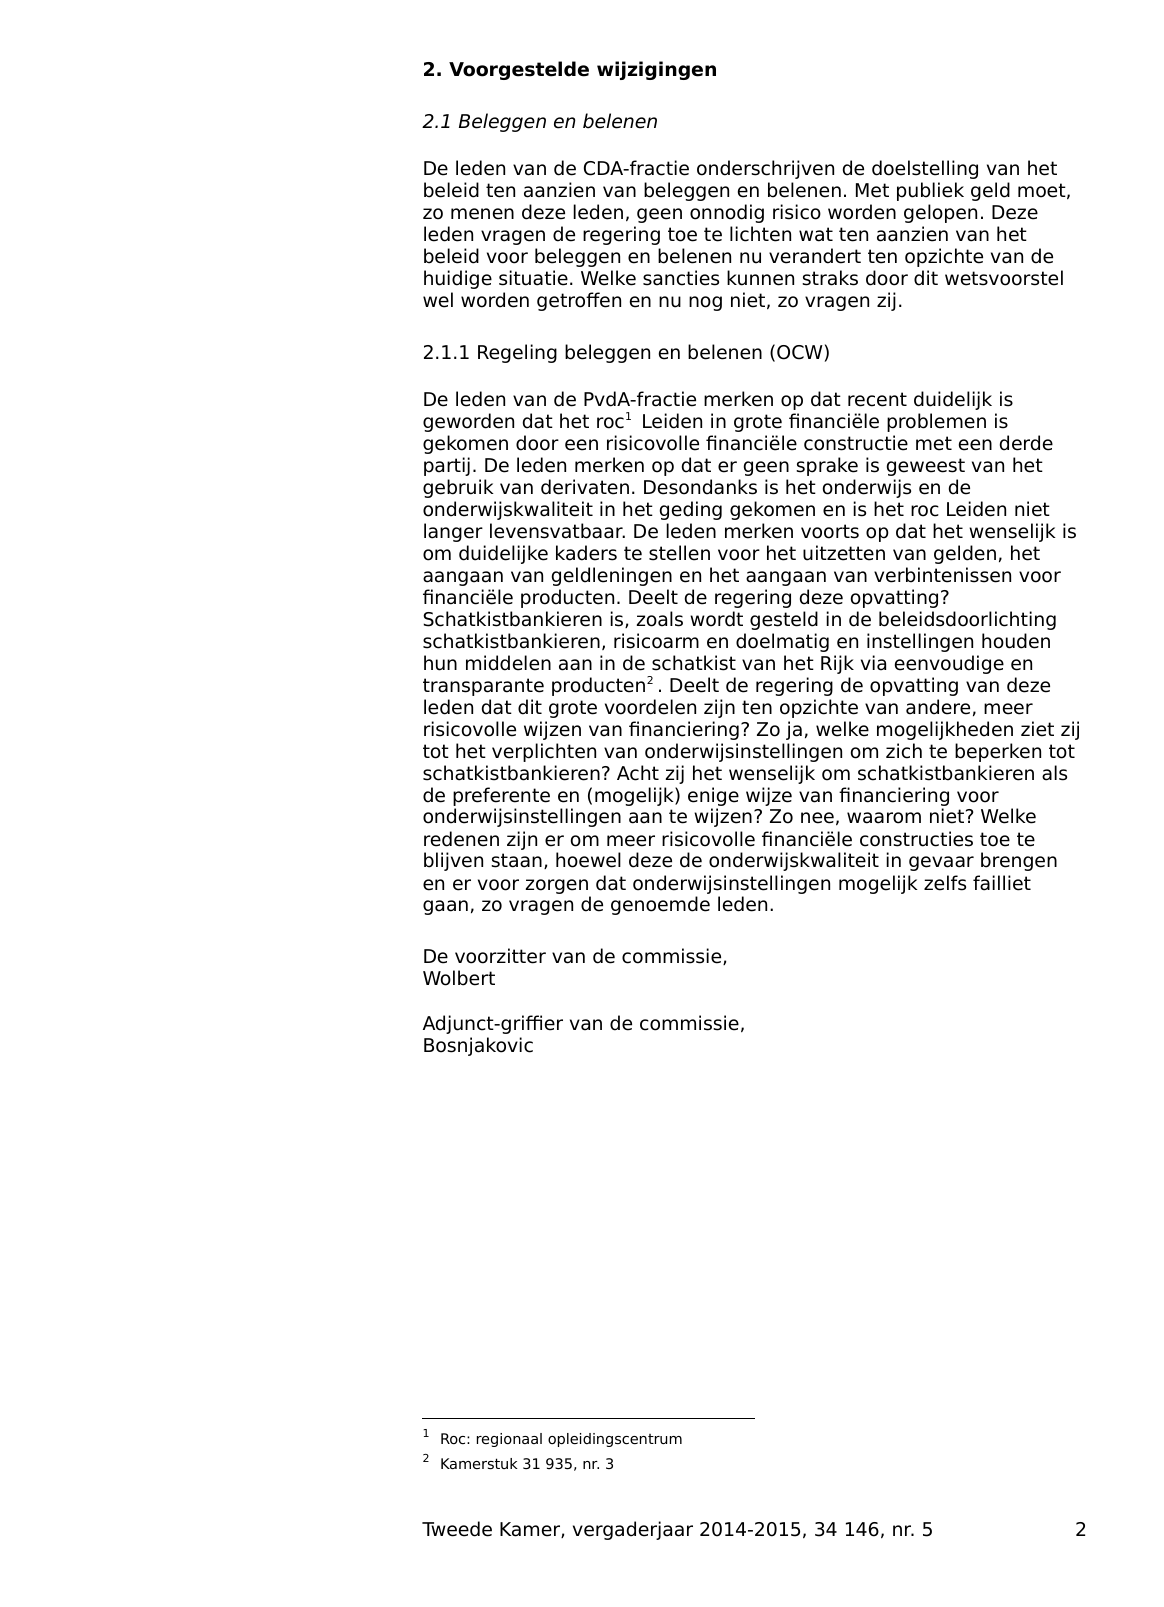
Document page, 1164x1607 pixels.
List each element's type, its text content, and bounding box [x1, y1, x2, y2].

text Kamerstuk 31 935, nr. 3 [422, 1452, 1087, 1474]
subtitle 2.1.1 Regeling beleggen en belenen (OCW) [422, 342, 1087, 364]
subtitle 2. Voorgestelde wijzigingen [422, 59, 1087, 81]
subtitle 2.1 Beleggen en belenen [422, 111, 1087, 133]
text De voorzitter van de commissie, Wolbert [422, 946, 1087, 990]
text De leden van de PvdA-fractie merken op dat recent duidelijk is geworden dat het roc Leiden in grote financiële problemen is gekomen door een risicovolle financiële constructie met een derde partij. De leden merken op dat er geen sprake is geweest van het gebruik van derivaten. Desondanks is het onderwijs en de onderwijskwaliteit in het geding gekomen en is het roc Leiden niet langer levensvatbaar. De leden merken voorts op dat het wenselijk is om duidelijke kaders te stellen voor het uitzetten van gelden, het aangaan van geldleningen en het aangaan van verbintenissen voor financiële producten. Deelt de regering deze opvatting? Schatkistbankieren is, zoals wordt gesteld in de beleidsdoorlichting schatkistbankieren, risicoarm en doelmatig en instellingen houden hun middelen aan in de schatkist van het Rijk via eenvoudige en transparante producten. Deelt de regering de opvatting van deze leden dat dit grote voordelen zijn ten opzichte van andere, meer risicovolle wijzen van financiering? Zo ja, welke mogelijkheden ziet zij tot het verplichten van onderwijsinstellingen om zich te beperken tot schatkistbankieren? Acht zij het wenselijk om schatkistbankieren als de preferente en (mogelijk) enige wijze van financiering voor onderwijsinstellingen aan te wijzen? Zo nee, waarom niet? Welke redenen zijn er om meer risicovolle financiële constructies toe te blijven staan, hoewel deze de onderwijskwaliteit in gevaar brengen en er voor zorgen dat onderwijsinstellingen mogelijk zelfs failliet gaan, zo vragen de genoemde leden. [422, 389, 1087, 916]
text Adjunct-griffier van de commissie, Bosnjakovic [422, 1012, 1087, 1056]
text Roc: regionaal opleidingscentrum [422, 1427, 1087, 1449]
text De leden van de CDA-fractie onderschrijven de doelstelling van het beleid ten aanzien van beleggen en belenen. Met publiek geld moet, zo menen deze leden, geen onnodig risico worden gelopen. Deze leden vragen de regering toe te lichten wat ten aanzien van het beleid voor beleggen en belenen nu verandert ten opzichte van de huidige situatie. Welke sancties kunnen straks door dit wetsvoorstel wel worden getroffen en nu nog niet, zo vragen zij. [422, 158, 1087, 312]
